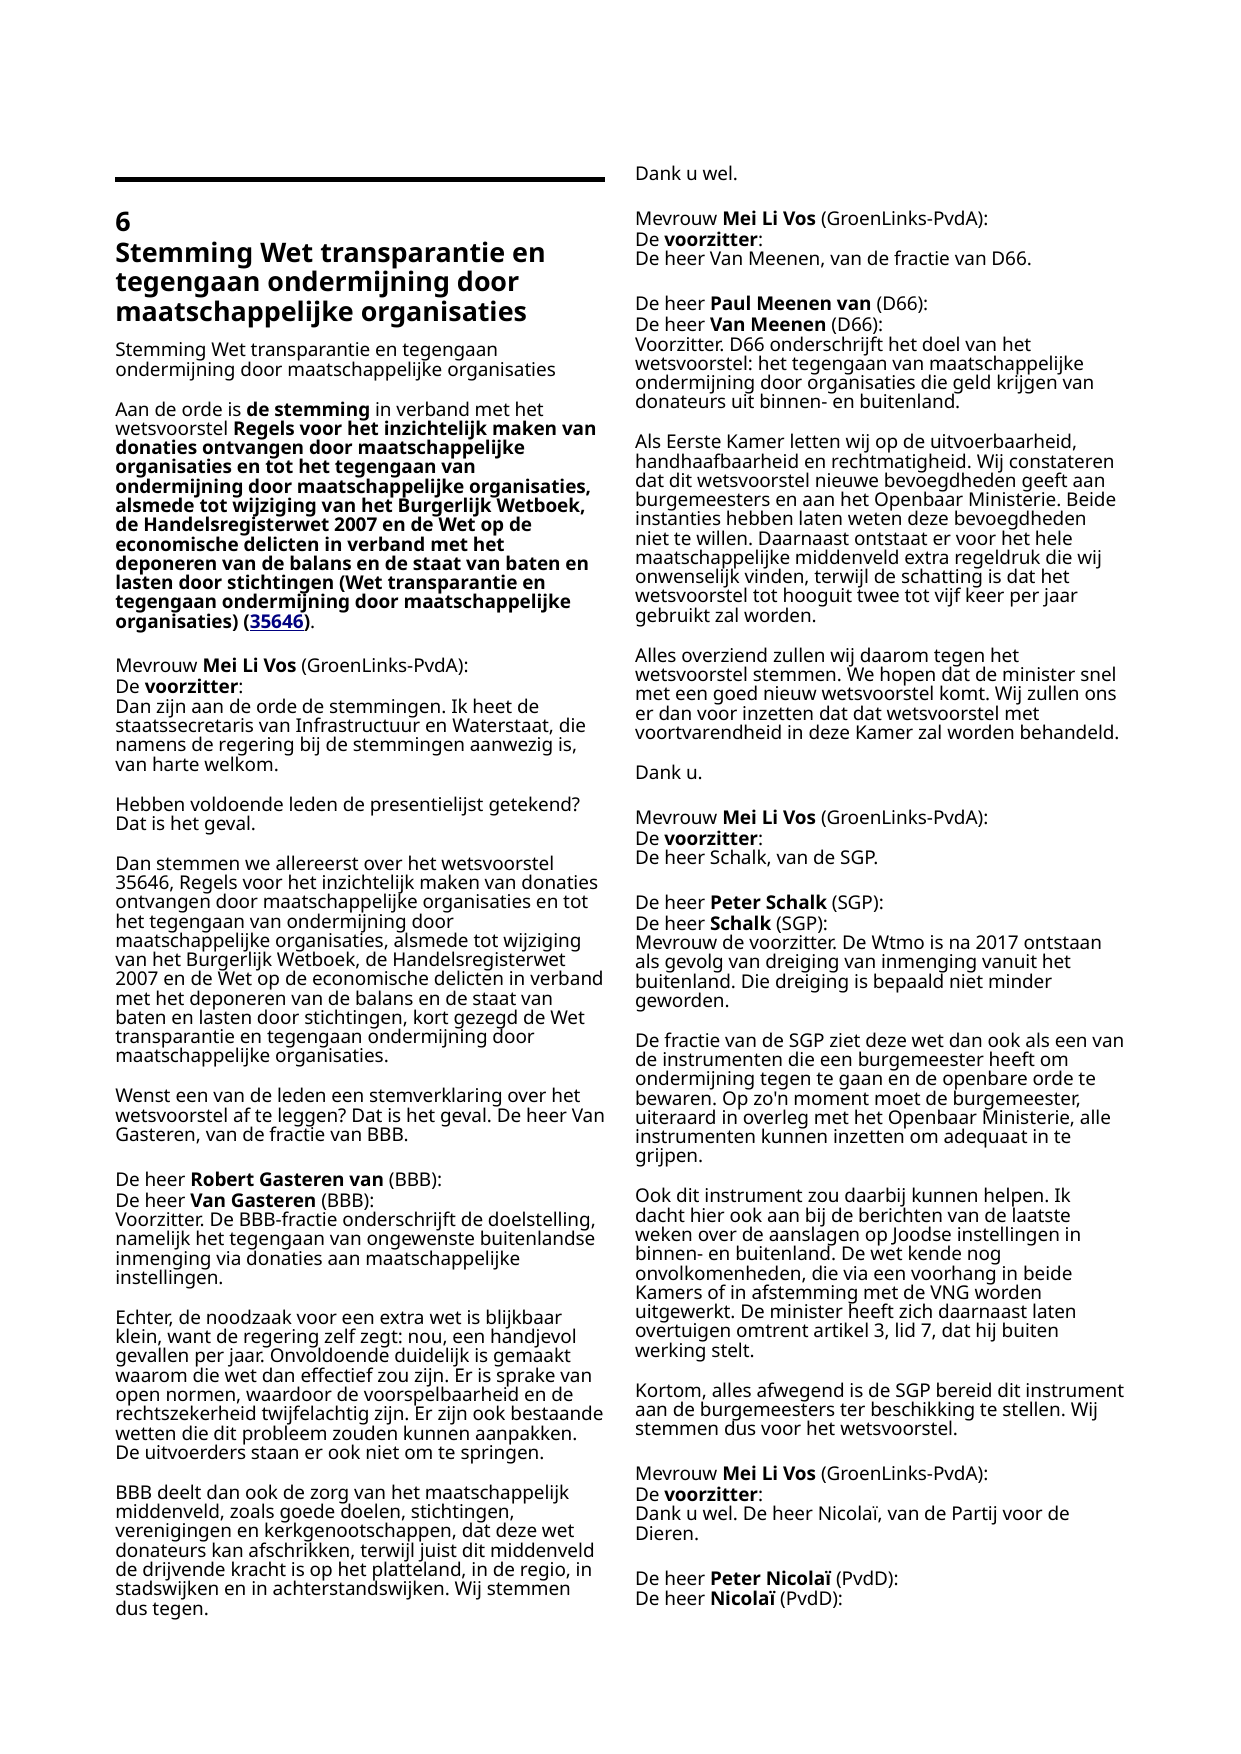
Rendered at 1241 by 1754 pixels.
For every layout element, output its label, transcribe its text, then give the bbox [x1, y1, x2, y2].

text De heer Van Gasteren (BBB): [115, 1192, 605, 1211]
text De voorzitter: [115, 678, 605, 698]
text BBB deelt dan ook de zorg van het maatschappelijk middenveld, zoals goede doelen, stichtingen, verenigingen en kerkgenootschappen, dat deze wet donateurs kan afschrikken, terwijl juist dit middenveld de drijvende kracht is op het platteland, in de regio, in stadswijken en in achterstandswijken. Wij stemmen dus tegen. [115, 1484, 605, 1619]
text De heer Peter Nicolaï (PvdD): [635, 1565, 1125, 1590]
text De heer Nicolaï (PvdD): [635, 1590, 1125, 1610]
text Hebben voldoende leden de presentielijst getekend? Dat is het geval. [115, 796, 605, 834]
text De voorzitter: [635, 231, 1125, 250]
text Dank u wel. De heer Nicolaï, van de Partij voor de Dieren. [635, 1505, 1125, 1544]
text De voorzitter: [635, 830, 1125, 849]
text Als Eerste Kamer letten wij op de uitvoerbaarheid, handhaafbaarheid en rechtmatigheid. Wij constateren dat dit wetsvoorstel nieuwe bevoegdheden geeft aan burgemeesters en aan het Openbaar Ministerie. Beide instanties hebben laten weten deze bevoegdheden niet te willen. Daarnaast ontstaat er voor het hele maatschappelijke middenveld extra regeldruk die wij onwenselijk vinden, terwijl de schatting is dat het wetsvoorstel tot hooguit twee tot vijf keer per jaar gebruikt zal worden. [635, 433, 1125, 626]
text Alles overziend zullen wij daarom tegen het wetsvoorstel stemmen. We hopen dat de minister snel met een goed nieuw wetsvoorstel komt. Wij zullen ons er dan voor inzetten dat dat wetsvoorstel met voortvarendheid in deze Kamer zal worden behandeld. [635, 647, 1125, 743]
text Dan stemmen we allereerst over het wetsvoorstel 35646, Regels voor het inzichtelijk maken van donaties ontvangen door maatschappelijke organisaties en tot het tegengaan van ondermijning door maatschappelijke organisaties, alsmede tot wijziging van het Burgerlijk Wetboek, de Handelsregisterwet 2007 en de Wet op de economische delicten in verband met het deponeren van de balans en de staat van baten en lasten door stichtingen, kort gezegd de Wet transparantie en tegengaan ondermijning door maatschappelijke organisaties. [115, 855, 605, 1067]
text Mevrouw Mei Li Vos (GroenLinks-PvdA): [635, 1460, 1125, 1486]
text De heer Paul Meenen van (D66): [635, 291, 1125, 316]
text Echter, de noodzaak voor een extra wet is blijkbaar klein, want de regering zelf zegt: nou, een handjevol gevallen per jaar. Onvoldoende duidelijk is gemaakt waarom die wet dan effectief zou zijn. Er is sprake van open normen, waardoor de voorspelbaarheid en de rechtszekerheid twijfelachtig zijn. Er zijn ook bestaande wetten die dit probleem zouden kunnen aanpakken. De uitvoerders staan er ook niet om te springen. [115, 1309, 605, 1463]
text De heer Robert Gasteren van (BBB): [115, 1166, 605, 1192]
text De heer Van Meenen, van de fractie van D66. [635, 250, 1125, 270]
text Mevrouw de voorzitter. De Wtmo is na 2017 ontstaan als gevolg van dreiging van inmenging vanuit het buitenland. Die dreiging is bepaald niet minder geworden. [635, 934, 1125, 1011]
text Stemming Wet transparantie en tegengaan ondermijning door maatschappelijke organisaties [115, 239, 605, 341]
text Voorzitter. D66 onderschrijft het doel van het wetsvoorstel: het tegengaan van maatschappelijke ondermijning door organisaties die geld krijgen van donateurs uit binnen- en buitenland. [635, 336, 1125, 413]
text De heer Schalk, van de SGP. [635, 849, 1125, 868]
text De fractie van de SGP ziet deze wet dan ook als een van de instrumenten die een burgemeester heeft om ondermijning tegen te gaan en de openbare orde te bewaren. Op zo'n moment moet de burgemeester, uiteraard in overleg met het Openbaar Ministerie, alle instrumenten kunnen inzetten om adequaat in te grijpen. [635, 1032, 1125, 1167]
text Dank u wel. [635, 165, 1125, 184]
text Mevrouw Mei Li Vos (GroenLinks-PvdA): [635, 804, 1125, 830]
text Mevrouw Mei Li Vos (GroenLinks-PvdA): [635, 205, 1125, 231]
text Voorzitter. De BBB-fractie onderschrijft de doelstelling, namelijk het tegengaan van ongewenste buitenlandse inmenging via donaties aan maatschappelijke instellingen. [115, 1211, 605, 1288]
text Kortom, alles afwegend is de SGP bereid dit instrument aan de burgemeesters ter beschikking te stellen. Wij stemmen dus voor het wetsvoorstel. [635, 1382, 1125, 1439]
text Ook dit instrument zou daarbij kunnen helpen. Ik dacht hier ook aan bij de berichten van de laatste weken over de aanslagen op Joodse instellingen in binnen- en buitenland. De wet kende nog onvolkomenheden, die via een voorhang in beide Kamers of in afstemming met de VNG worden uitgewerkt. De minister heeft zich daarnaast laten overtuigen omtrent artikel 3, lid 7, dat hij buiten werking stelt. [635, 1187, 1125, 1361]
text Stemming Wet transparantie en tegengaan ondermijning door maatschappelijke organisaties [115, 341, 605, 380]
text Wenst een van de leden een stemverklaring over het wetsvoorstel af te leggen? Dat is het geval. De heer Van Gasteren, van de fractie van BBB. [115, 1087, 605, 1145]
text 6 [115, 203, 605, 239]
text Aan de orde is de stemming in verband met het wetsvoorstel Regels voor het inzichtelijk maken van donaties ontvangen door maatschappelijke organisaties en tot het tegengaan van ondermijning door maatschappelijke organisaties, alsmede tot wijziging van het Burgerlijk Wetboek, de Handelsregisterwet 2007 en de Wet op de economische delicten in verband met het deponeren van de balans en de staat van baten en lasten door stichtingen (Wet transparantie en tegengaan ondermijning door maatschappelijke organisaties) (35646). [115, 401, 605, 632]
text De heer Schalk (SGP): [635, 915, 1125, 934]
text Dank u. [635, 764, 1125, 783]
text De voorzitter: [635, 1486, 1125, 1505]
text Dan zijn aan de orde de stemmingen. Ik heet de staatssecretaris van Infrastructuur en Waterstaat, die namens de regering bij de stemmingen aanwezig is, van harte welkom. [115, 698, 605, 775]
text De heer Peter Schalk (SGP): [635, 889, 1125, 915]
text De heer Van Meenen (D66): [635, 316, 1125, 336]
text Mevrouw Mei Li Vos (GroenLinks-PvdA): [115, 653, 605, 678]
